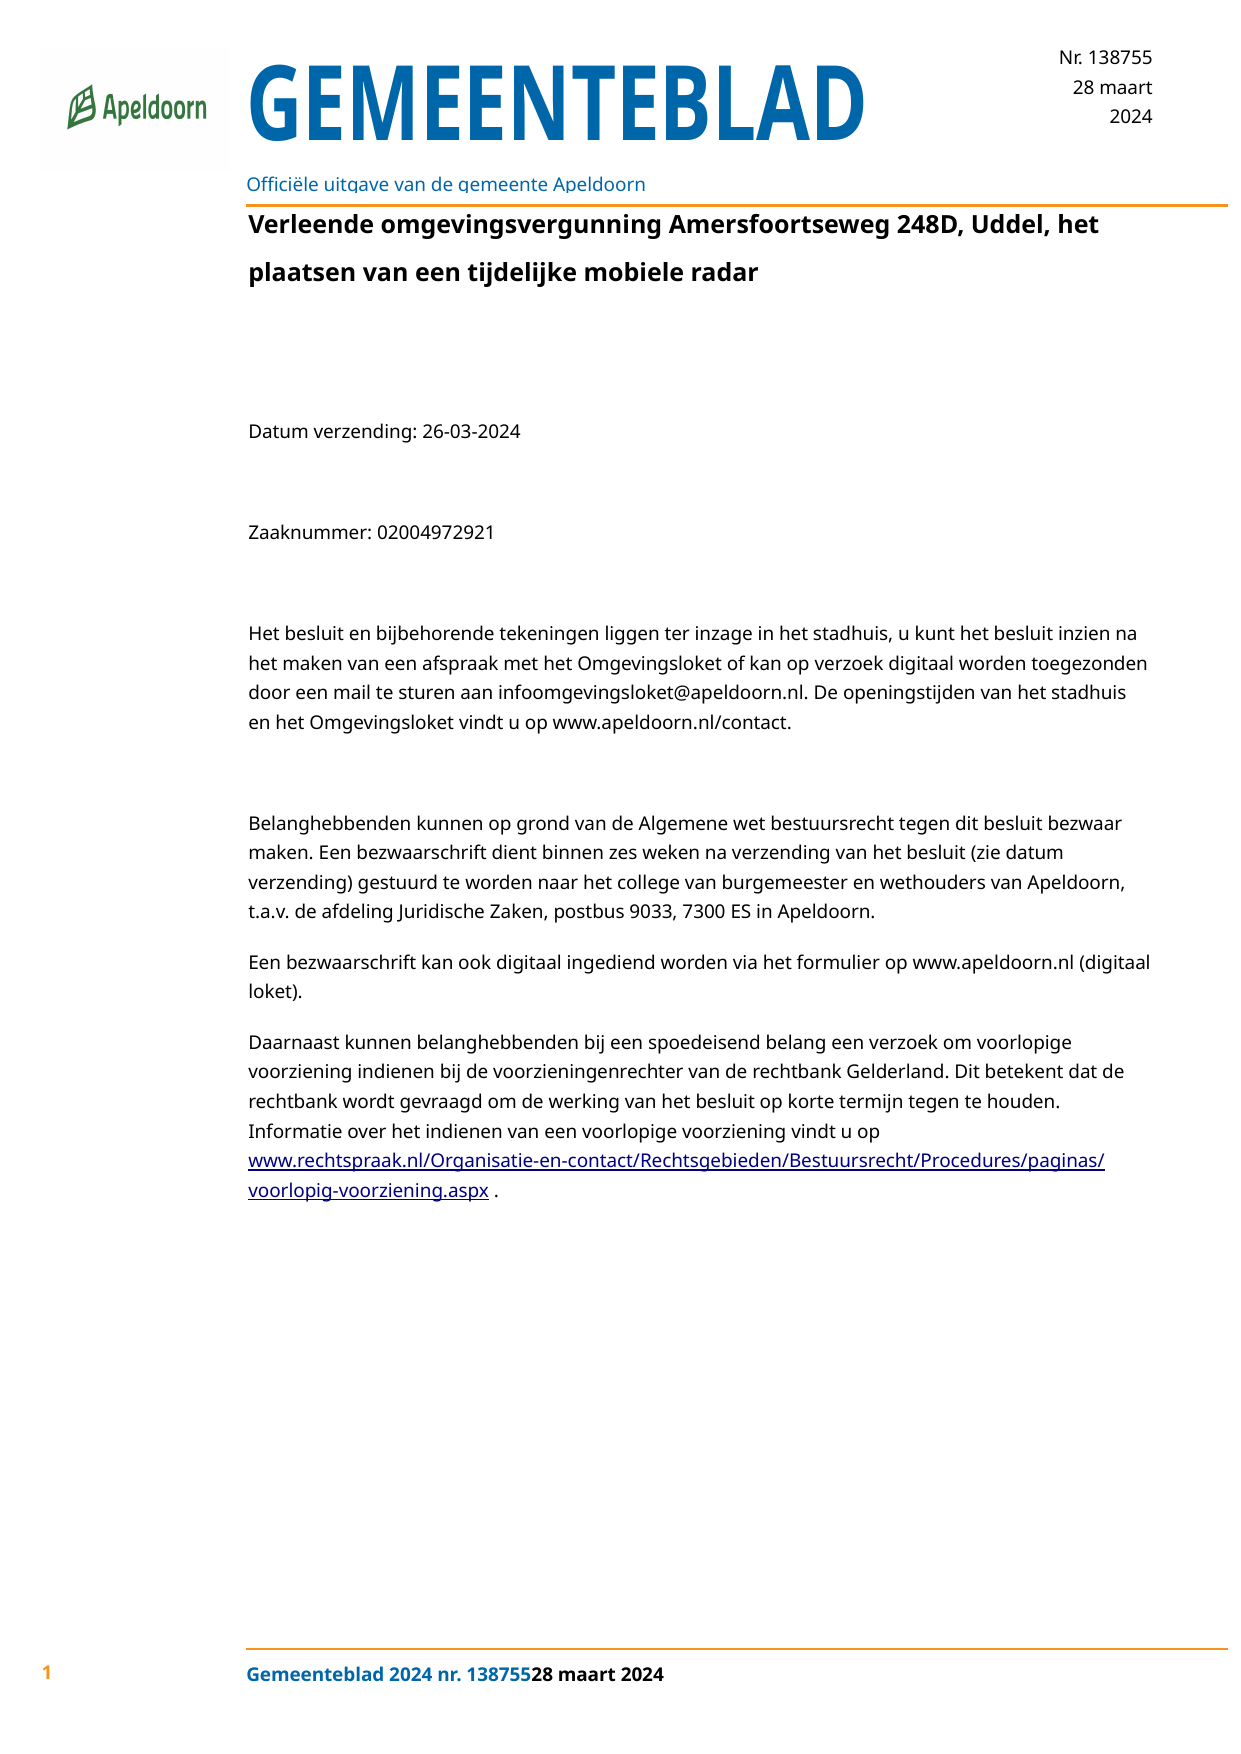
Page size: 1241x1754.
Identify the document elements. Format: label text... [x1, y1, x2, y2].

text Datum verzending: 26-03-2024 [248, 419, 1152, 444]
text Verleende omgevingsvergunning Amersfoortseweg 248D, Uddel, het plaatsen van een tijdelijke mobiele radar [248, 207, 1152, 288]
text Het besluit en bijbehorende tekeningen liggen ter inzage in het stadhuis, u kunt het besluit inzien na het maken van een afspraak met het Omgevingsloket of kan op verzoek digitaal worden toegezonden door een mail te sturen aan infoomgevingsloket@apeldoorn.nl. De openingstijden van het stadhuis en het Omgevingsloket vindt u op www.apeldoorn.nl/contact. [248, 620, 1152, 735]
picture [41, 47, 231, 172]
text Belanghebbenden kunnen op grond van de Algemene wet bestuursrecht tegen dit besluit bezwaar maken. Een bezwaarschrift dient binnen zes weken na verzending van het besluit (zie datum verzending) gestuurd te worden naar het college van burgemeester en wethouders van Apeldoorn, t.a.v. de afdeling Juridische Zaken, postbus 9033, 7300 ES in Apeldoorn. [248, 810, 1152, 924]
text Een bezwaarschrift kan ook digitaal ingediend worden via het formulier op www.apeldoorn.nl (digitaal loket). [248, 949, 1152, 1004]
text Zaaknummer: 02004972921 [248, 519, 1152, 545]
text Daarnaast kunnen belanghebbenden bij een spoedeisend belang een verzoek om voorlopige voorziening indienen bij de voorzieningenrechter van de rechtbank Gelderland. Dit betekent dat de rechtbank wordt gevraagd om de werking van het besluit op korte termijn tegen te houden. Informatie over het indienen van een voorlopige voorziening vindt u op www.rechtspraak.nl/Organisatie-en-contact/Rechtsgebieden/Bestuursrecht/Procedures/paginas/voorlopig-voorziening.aspx . [248, 1029, 1152, 1203]
